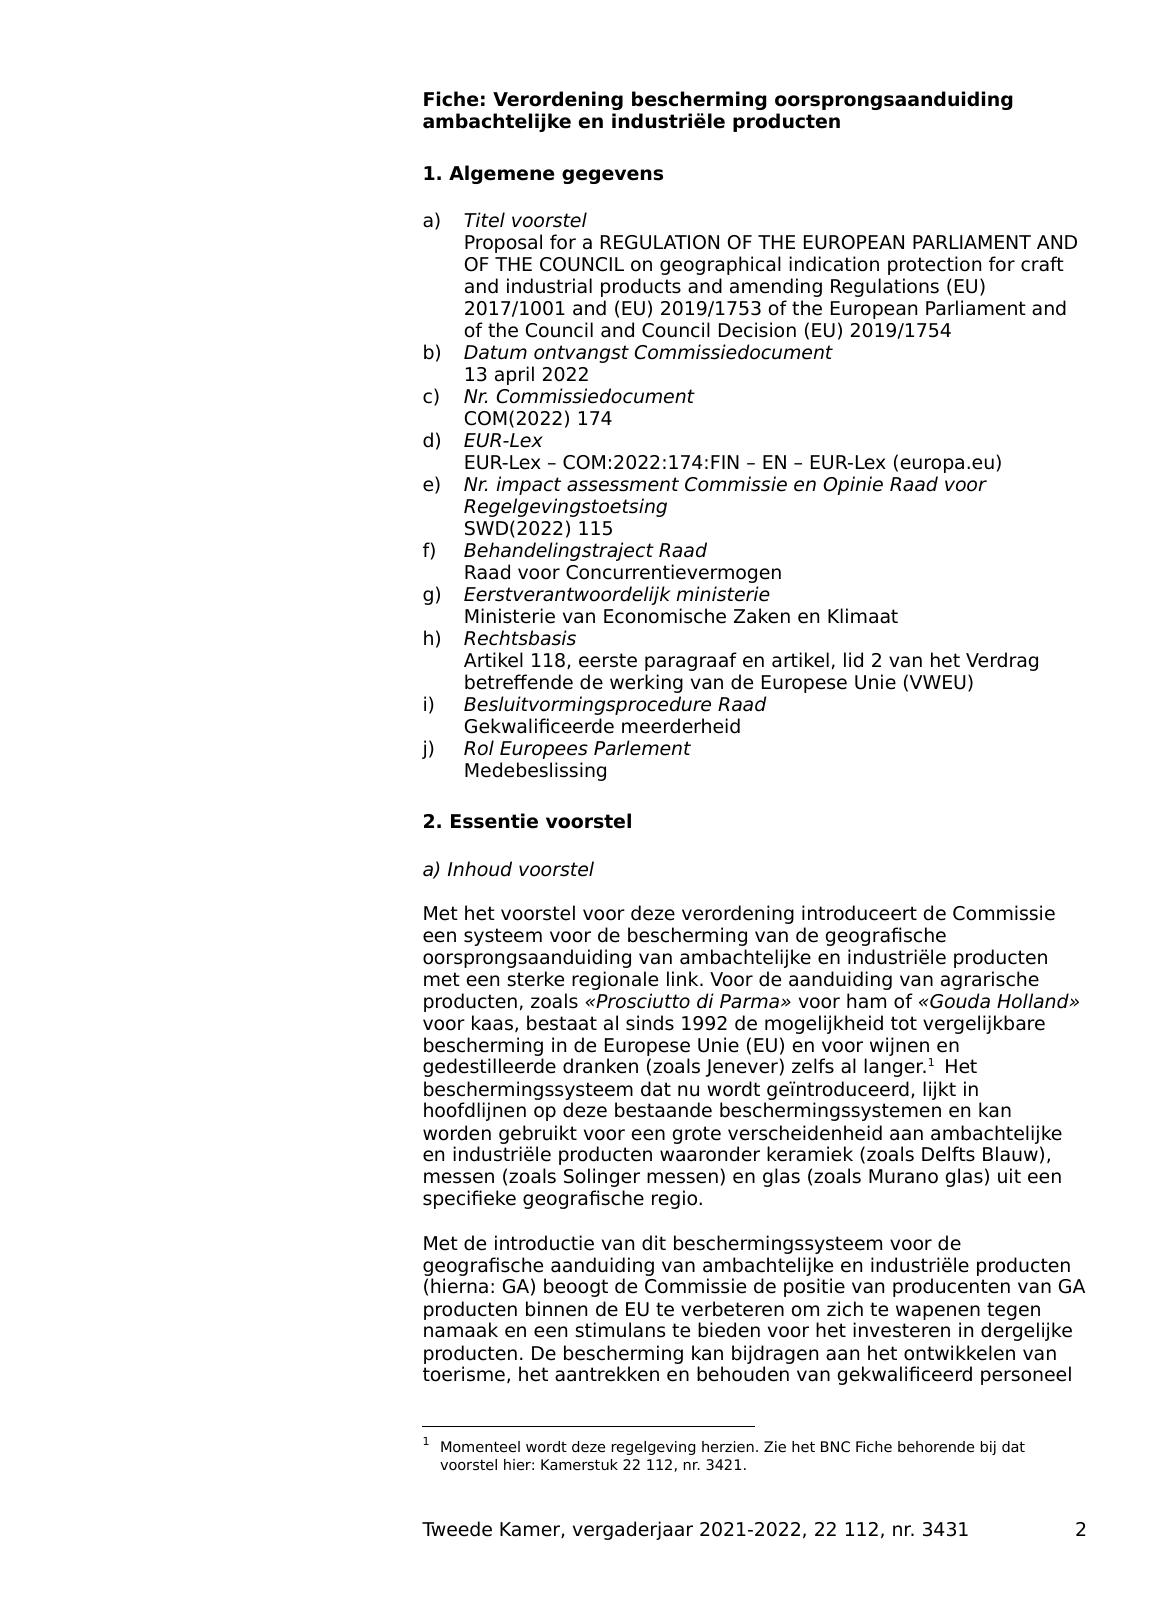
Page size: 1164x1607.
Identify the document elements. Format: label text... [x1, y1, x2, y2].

text SWD(2022) 115 [464, 518, 1087, 540]
text h) Rechtsbasis [422, 628, 1087, 649]
text d) EUR-Lex [422, 430, 1087, 452]
text COM(2022) 174 [464, 408, 1087, 430]
text i) Besluitvormingsprocedure Raad [422, 693, 1087, 716]
text f) Behandelingstraject Raad [422, 540, 1087, 562]
text 13 april 2022 [464, 364, 1087, 386]
text Artikel 118, eerste paragraaf en artikel, lid 2 van het Verdrag betreffende de werking van de Europese Unie (VWEU) [464, 649, 1087, 693]
subtitle Fiche: Verordening bescherming oorsprongsaanduiding ambachtelijke en industriële producten [422, 89, 1087, 133]
subtitle 2. Essentie voorstel [422, 811, 1087, 833]
text Gekwalificeerde meerderheid [464, 716, 1087, 737]
subtitle a) Inhoud voorstel [422, 858, 1087, 880]
text b) Datum ontvangst Commissiedocument [422, 342, 1087, 364]
text Met de introductie van dit beschermingssysteem voor de geografische aanduiding van ambachtelijke en industriële producten (hierna: GA) beoogt de Commissie de positie van producenten van GA producten binnen de EU te verbeteren om zich te wapenen tegen namaak en een stimulans te bieden voor het investeren in dergelijke producten. De bescherming kan bijdragen aan het ontwikkelen van toerisme, het aantrekken en behouden van gekwalificeerd personeel [422, 1232, 1087, 1386]
text g) Eerstverantwoordelijk ministerie [422, 584, 1087, 606]
text e) Nr. impact assessment Commissie en Opinie Raad voor Regelgevingstoetsing [422, 474, 1087, 518]
text Medebeslissing [464, 759, 1087, 781]
text a) Titel voorstel [422, 210, 1087, 232]
text Raad voor Concurrentievermogen [464, 562, 1087, 584]
text EUR-Lex – COM:2022:174:FIN – EN – EUR-Lex (europa.eu) [464, 452, 1087, 474]
subtitle 1. Algemene gegevens [422, 163, 1087, 185]
text j) Rol Europees Parlement [422, 737, 1087, 759]
text Met het voorstel voor deze verordening introduceert de Commissie een systeem voor de bescherming van de geografische oorsprongsaanduiding van ambachtelijke en industriële producten met een sterke regionale link. Voor de aanduiding van agrarische producten, zoals «Prosciutto di Parma» voor ham of «Gouda Holland» voor kaas, bestaat al sinds 1992 de mogelijkheid tot vergelijkbare bescherming in de Europese Unie (EU) en voor wijnen en gedestilleerde dranken (zoals Jenever) zelfs al langer. Het beschermingssysteem dat nu wordt geïntroduceerd, lijkt in hoofdlijnen op deze bestaande beschermingssystemen en kan worden gebruikt voor een grote verscheidenheid aan ambachtelijke en industriële producten waaronder keramiek (zoals Delfts Blauw), messen (zoals Solinger messen) en glas (zoals Murano glas) uit een specifieke geografische regio. [422, 903, 1087, 1210]
text Proposal for a REGULATION OF THE EUROPEAN PARLIAMENT AND OF THE COUNCIL on geographical indication protection for craft and industrial products and amending Regulations (EU) 2017/1001 and (EU) 2019/1753 of the European Parliament and of the Council and Council Decision (EU) 2019/1754 [464, 232, 1087, 342]
text c) Nr. Commissiedocument [422, 386, 1087, 408]
text Ministerie van Economische Zaken en Klimaat [464, 606, 1087, 628]
text Momenteel wordt deze regelgeving herzien. Zie het BNC Fiche behorende bij dat voorstel hier: Kamerstuk 22 112, nr. 3421. [422, 1435, 1087, 1474]
